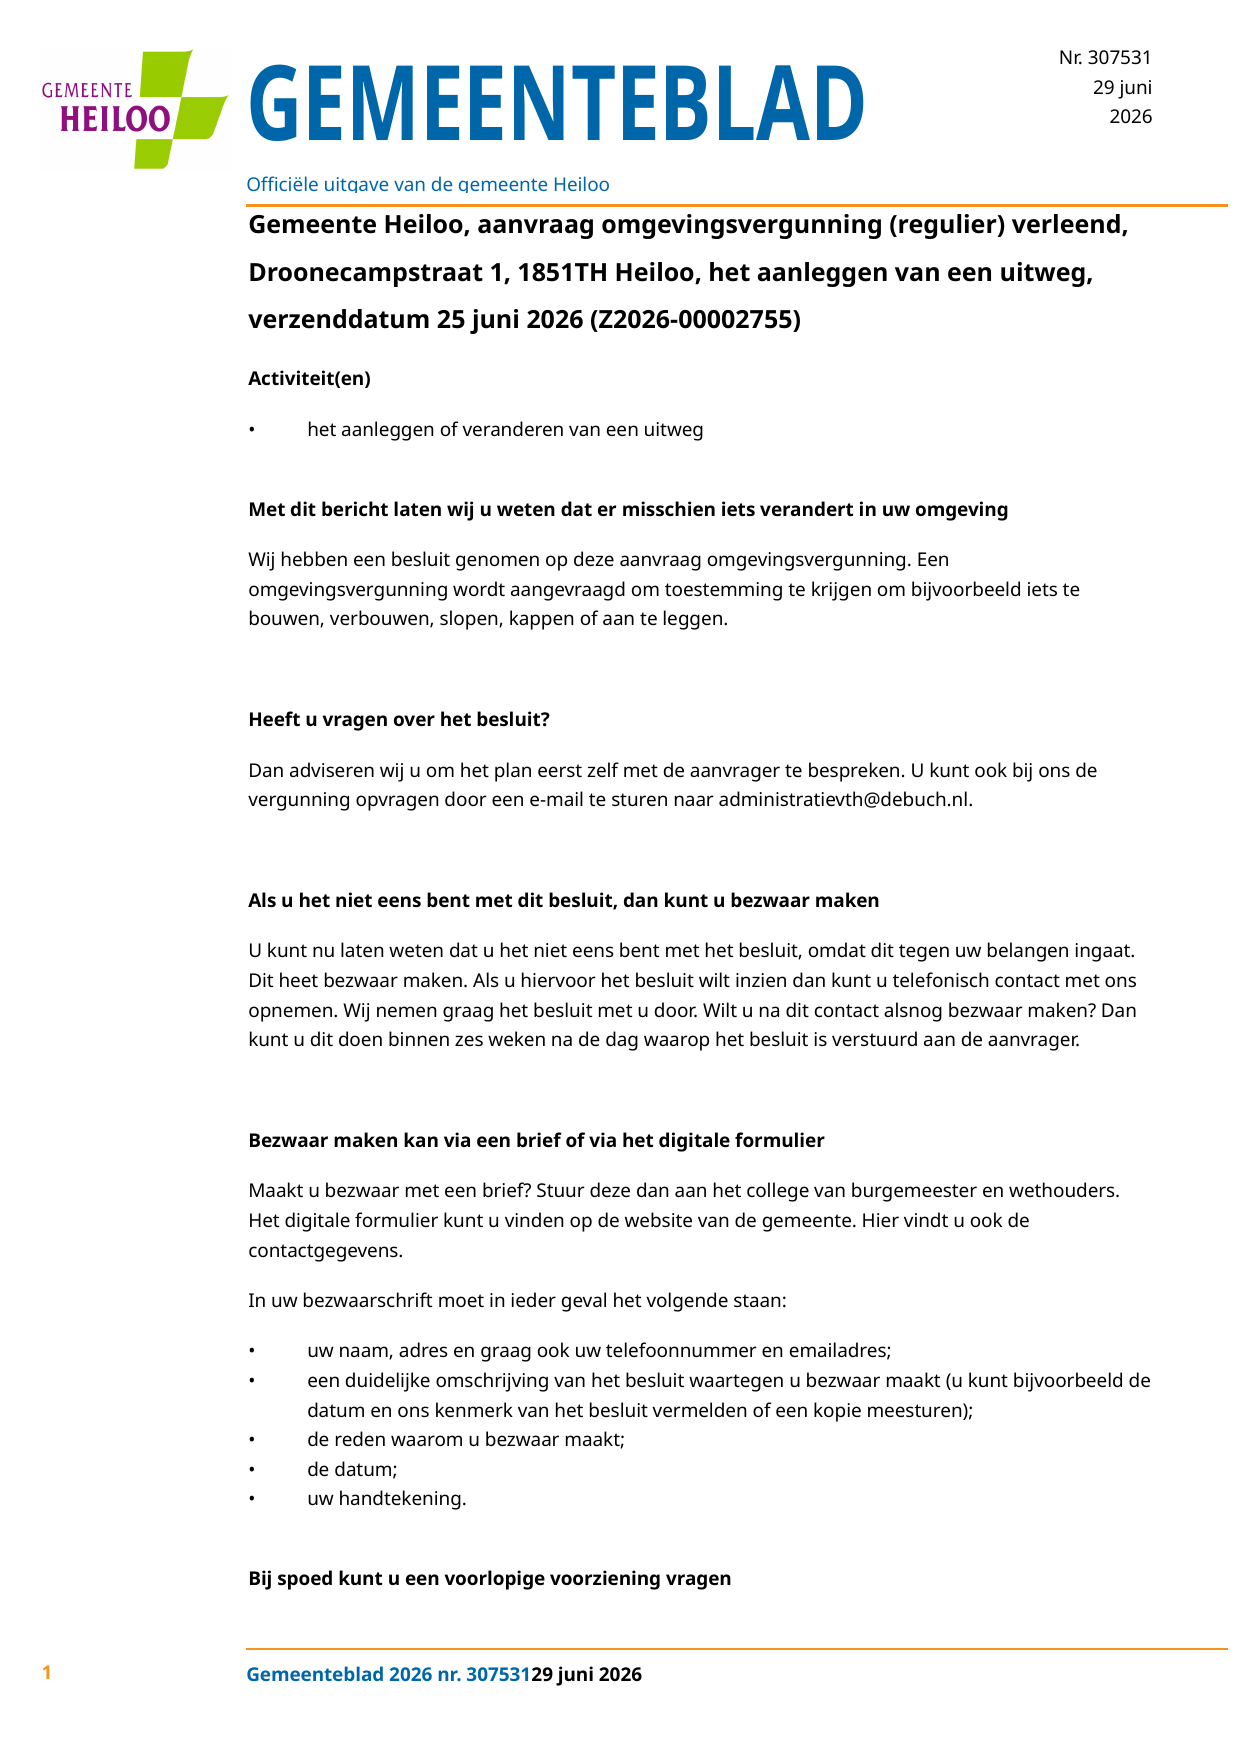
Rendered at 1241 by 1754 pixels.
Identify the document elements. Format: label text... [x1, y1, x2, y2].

text Wij hebben een besluit genomen op deze aanvraag omgevingsvergunning. Een omgevingsvergunning wordt aangevraagd om toestemming te krijgen om bijvoorbeeld iets te bouwen, verbouwen, slopen, kappen of aan te leggen. [248, 546, 1152, 631]
text Dan adviseren wij u om het plan eerst zelf met de aanvrager te bespreken. U kunt ook bij ons de vergunning opvragen door een e-mail te sturen naar administratievth@debuch.nl. [248, 757, 1152, 812]
text Heeft u vragen over het besluit? [248, 706, 1152, 732]
text U kunt nu laten weten dat u het niet eens bent met het besluit, omdat dit tegen uw belangen ingaat. Dit heet bezwaar maken. Als u hiervoor het besluit wilt inzien dan kunt u telefonisch contact met ons opnemen. Wij nemen graag het besluit met u door. Wilt u na dit contact alsnog bezwaar maken? Dan kunt u dit doen binnen zes weken na de dag waarop het besluit is verstuurd aan de aanvrager. [248, 938, 1152, 1052]
list de datum; [248, 1456, 1152, 1482]
list uw handtekening. [248, 1486, 1152, 1511]
text Maakt u bezwaar met een brief? Stuur deze dan aan het college van burgemeester en wethouders. Het digitale formulier kunt u vinden op de website van de gemeente. Hier vindt u ook de contactgegevens. [248, 1178, 1152, 1262]
list een duidelijke omschrijving van het besluit waartegen u bezwaar maakt (u kunt bijvoorbeeld de datum en ons kenmerk van het besluit vermelden of een kopie meesturen); [248, 1367, 1152, 1422]
text Bezwaar maken kan via een brief of via het digitale formulier [248, 1127, 1152, 1153]
text Activiteit(en) [248, 366, 1152, 391]
list uw naam, adres en graag ook uw telefoonnummer en emailadres; [248, 1338, 1152, 1363]
text Gemeente Heiloo, aanvraag omgevingsvergunning (regulier) verleend, Droonecampstraat 1, 1851TH Heiloo, het aanleggen van een uitweg, verzenddatum 25 juni 2026 (Z2026-00002755) [248, 207, 1152, 336]
list de reden waarom u bezwaar maakt; [248, 1426, 1152, 1452]
text Met dit bericht laten wij u weten dat er misschien iets verandert in uw omgeving [248, 496, 1152, 522]
picture [41, 47, 231, 172]
text Bij spoed kunt u een voorlopige voorziening vragen [248, 1566, 1152, 1591]
text In uw bezwaarschrift moet in ieder geval het volgende staan: [248, 1287, 1152, 1313]
list het aanleggen of veranderen van een uitweg [248, 416, 1152, 442]
text Als u het niet eens bent met dit besluit, dan kunt u bezwaar maken [248, 887, 1152, 913]
